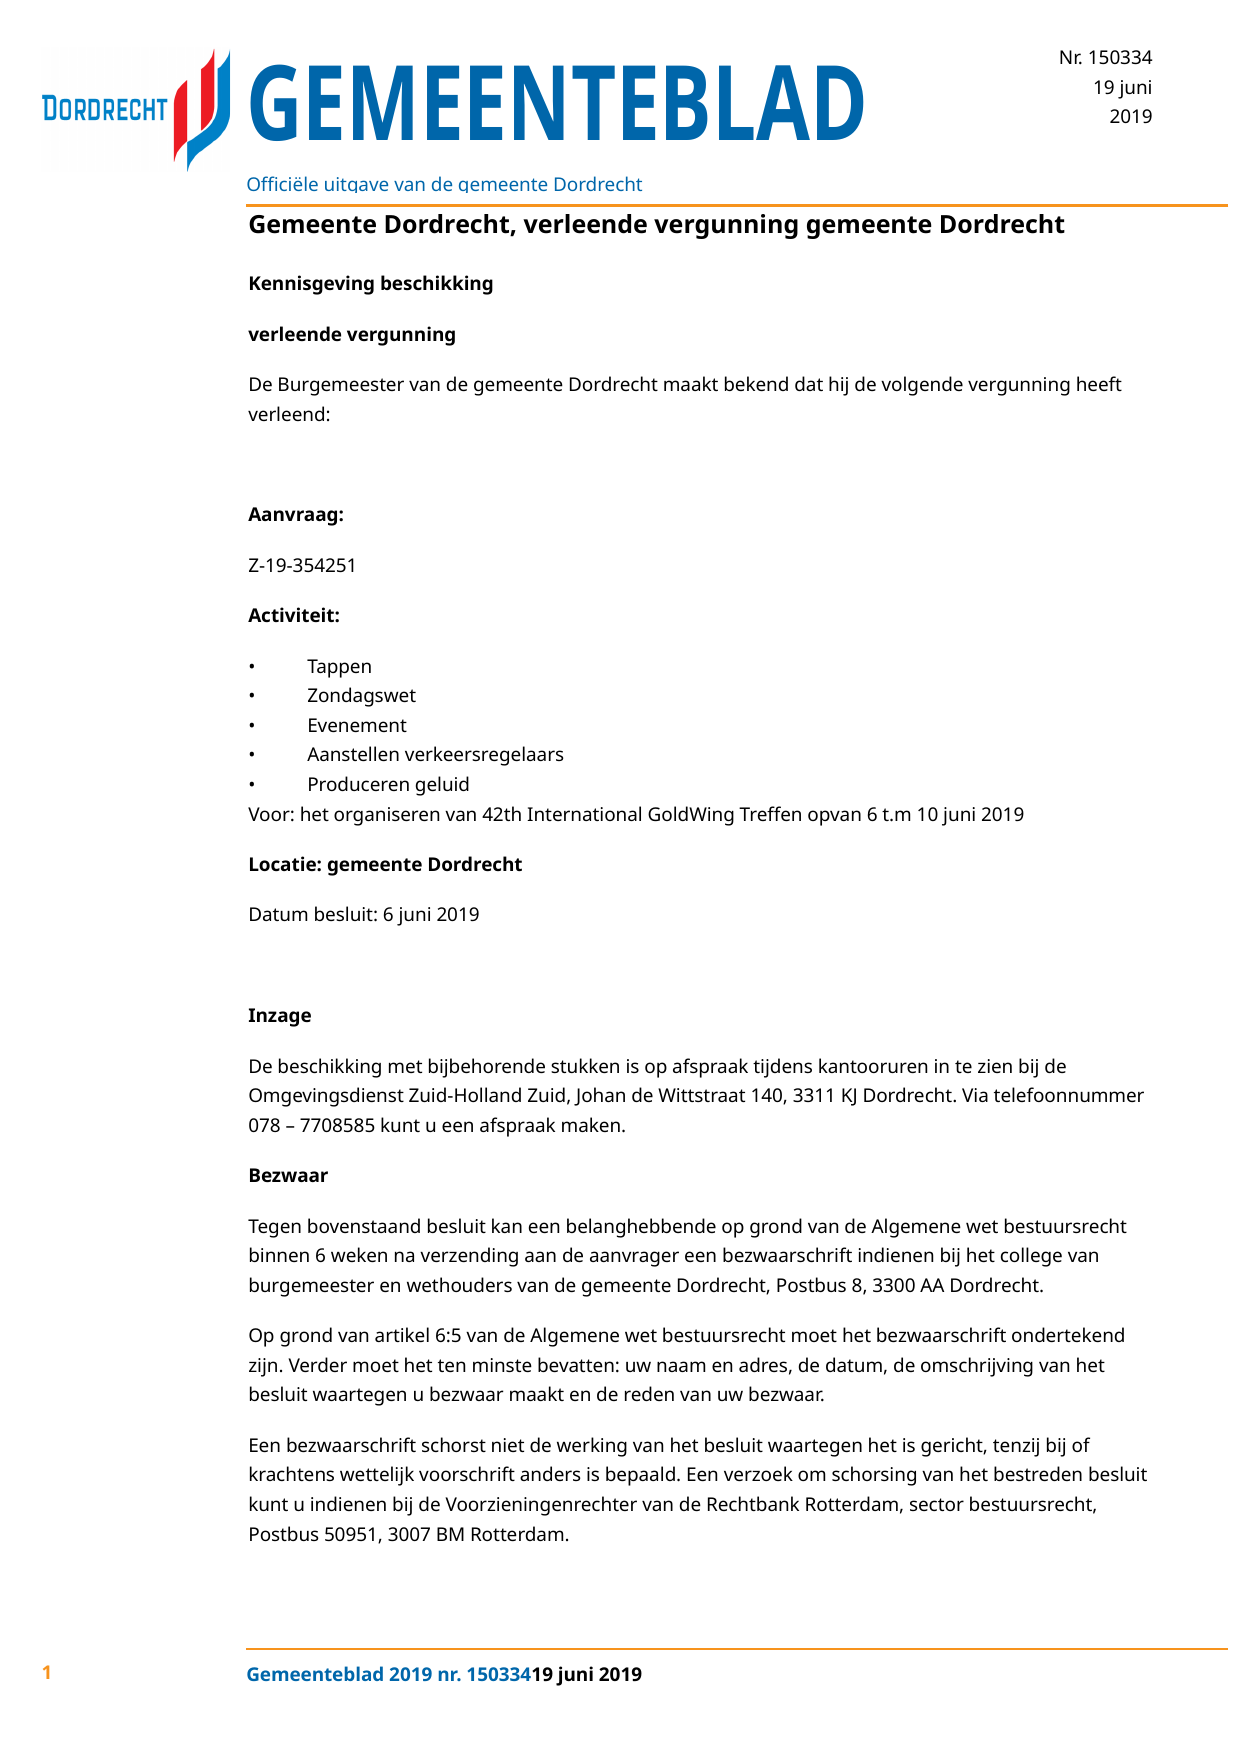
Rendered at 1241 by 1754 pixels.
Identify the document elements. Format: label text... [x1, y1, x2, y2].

text Aanvraag: [248, 502, 1152, 527]
text Locatie: gemeente Dordrecht [248, 851, 1152, 877]
text Op grond van artikel 6:5 van de Algemene wet bestuursrecht moet het bezwaarschrift ondertekend zijn. Verder moet het ten minste bevatten: uw naam en adres, de datum, de omschrijving van het besluit waartegen u bezwaar maakt en de reden van uw bezwaar. [248, 1322, 1152, 1407]
text Een bezwaarschrift schorst niet de werking van het besluit waartegen het is gericht, tenzij bij of krachtens wettelijk voorschrift anders is bepaald. Een verzoek om schorsing van het bestreden besluit kunt u indienen bij de Voorzieningenrechter van de Rechtbank Rotterdam, sector bestuursrecht, Postbus 50951, 3007 BM Rotterdam. [248, 1432, 1152, 1546]
text Kennisgeving beschikking [248, 270, 1152, 296]
text De beschikking met bijbehorende stukken is op afspraak tijdens kantooruren in te zien bij de Omgevingsdienst Zuid-Holland Zuid, Johan de Wittstraat 140, 3311 KJ Dordrecht. Via telefoonnummer 078 – 7708585 kunt u een afspraak maken. [248, 1053, 1152, 1138]
text Bezwaar [248, 1162, 1152, 1188]
text Activiteit: [248, 602, 1152, 628]
text Gemeente Dordrecht, verleende vergunning gemeente Dordrecht [248, 207, 1152, 241]
text Voor: het organiseren van 42th International GoldWing Treffen opvan 6 t.m 10 juni 2019 [248, 801, 1152, 826]
list Zondagswet [248, 682, 1152, 708]
list Tappen [248, 653, 1152, 678]
picture [41, 47, 231, 172]
list Produceren geluid [248, 771, 1152, 797]
list Aanstellen verkeersregelaars [248, 742, 1152, 767]
text Tegen bovenstaand besluit kan een belanghebbende op grond van de Algemene wet bestuursrecht binnen 6 weken na verzending aan de aanvrager een bezwaarschrift indienen bij het college van burgemeester en wethouders van de gemeente Dordrecht, Postbus 8, 3300 AA Dordrecht. [248, 1213, 1152, 1298]
text Datum besluit: 6 juni 2019 [248, 902, 1152, 927]
text verleende vergunning [248, 321, 1152, 346]
text Z-19-354251 [248, 552, 1152, 578]
text De Burgemeester van de gemeente Dordrecht maakt bekend dat hij de volgende vergunning heeft verleend: [248, 371, 1152, 426]
text Inzage [248, 1002, 1152, 1028]
list Evenement [248, 712, 1152, 738]
